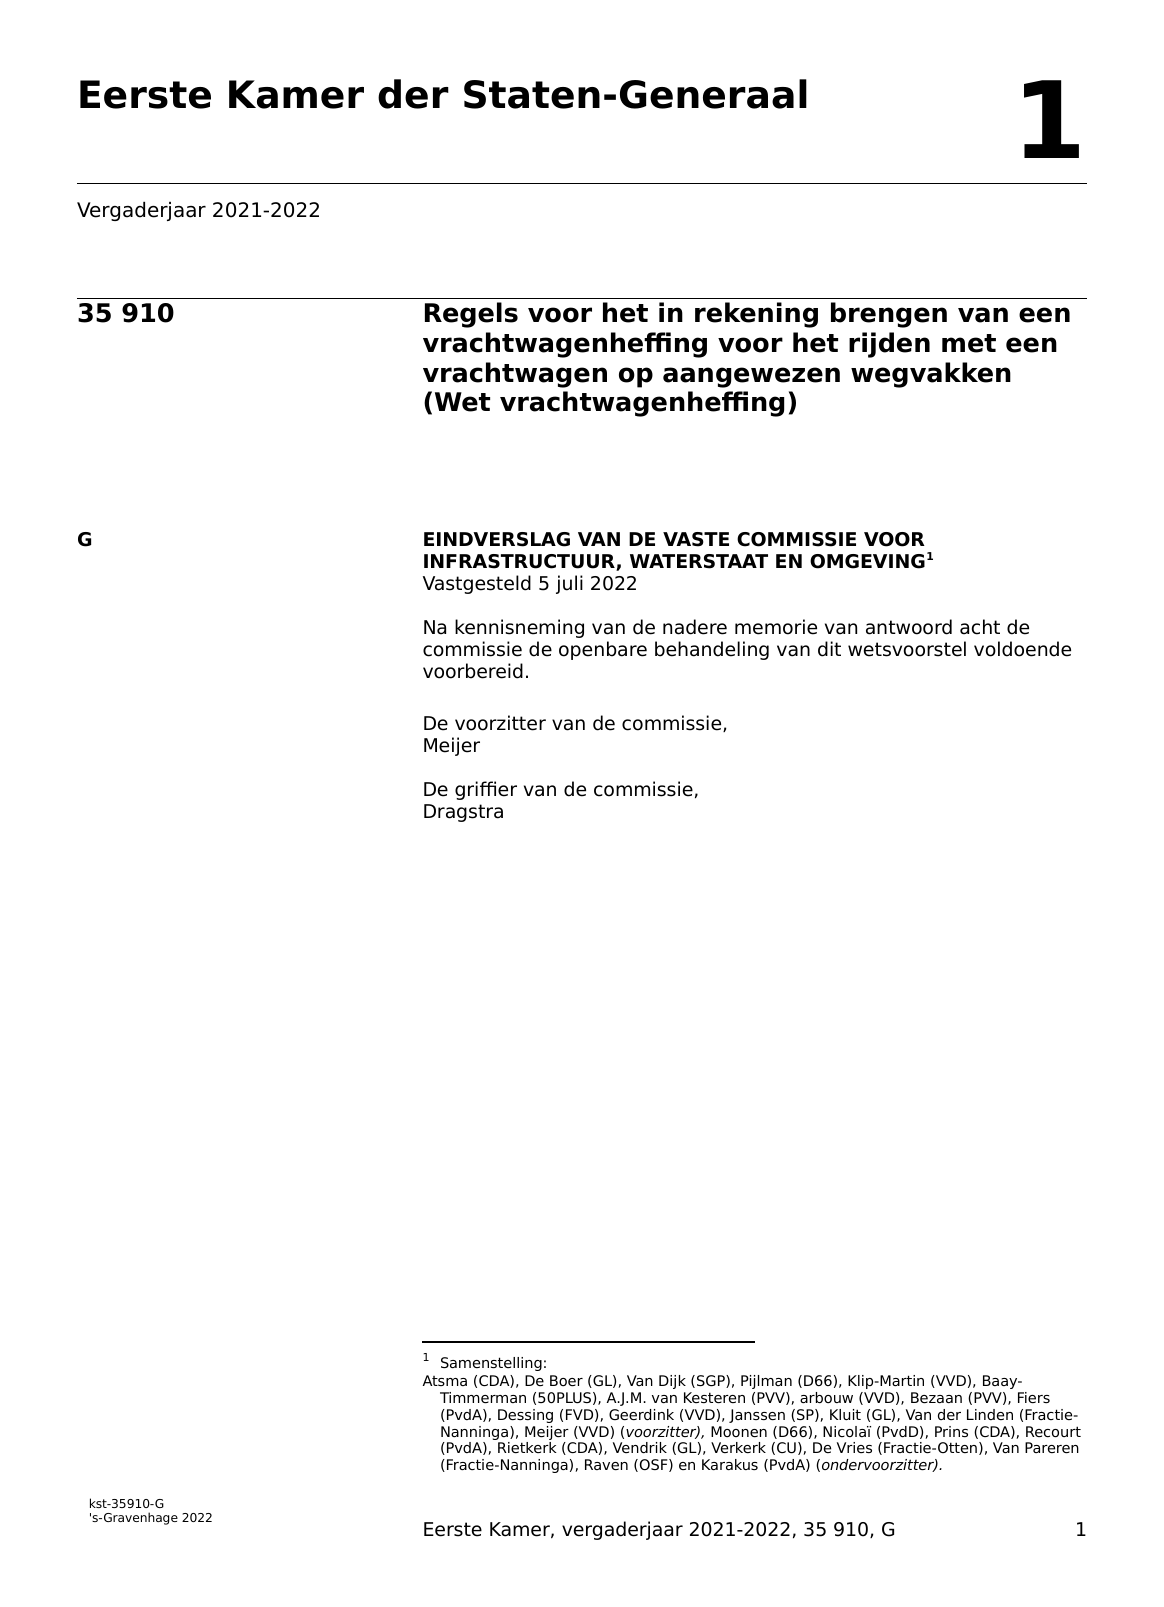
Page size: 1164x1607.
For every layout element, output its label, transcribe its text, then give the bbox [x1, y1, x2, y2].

text Atsma (CDA), De Boer (GL), Van Dijk (SGP), Pijlman (D66), Klip-Martin (VVD), Baay-Timmerman (50PLUS), A.J.M. van Kesteren (PVV), arbouw (VVD), Bezaan (PVV), Fiers (PvdA), Dessing (FVD), Geerdink (VVD), Janssen (SP), Kluit (GL), Van der Linden (Fractie-Nanninga), Meijer (VVD) (voorzitter), Moonen (D66), Nicolaï (PvdD), Prins (CDA), Recourt (PvdA), Rietkerk (CDA), Vendrik (GL), Verkerk (CU), De Vries (Fractie-Otten), Van Pareren (Fractie-Nanninga), Raven (OSF) en Karakus (PvdA) (ondervoorzitter). [422, 1373, 1087, 1474]
subtitle G EINDVERSLAG VAN DE VASTE COMMISSIE VOOR INFRASTRUCTUUR, WATERSTAAT EN OMGEVING [77, 529, 1087, 573]
subtitle 35 910 Regels voor het in rekening brengen van een vrachtwagenheffing voor het rijden met een vrachtwagen op aangewezen wegvakken (Wet vrachtwagenheffing) [77, 299, 1087, 418]
text Samenstelling: [422, 1351, 1087, 1373]
table_header Eerste Kamer der Staten-Generaal [77, 59, 886, 183]
text Vastgesteld 5 juli 2022 [422, 573, 1087, 595]
table_header 1 [886, 59, 1087, 183]
text 's-Gravenhage 2022 [88, 1511, 323, 1525]
text De voorzitter van de commissie, Meijer [422, 713, 1087, 757]
text kst-35910-G [88, 1497, 323, 1511]
table_cell Vergaderjaar 2021-2022 [77, 184, 1087, 298]
text Na kennisneming van de nadere memorie van antwoord acht de commissie de openbare behandeling van dit wetsvoorstel voldoende voorbereid. [422, 617, 1087, 683]
text De griffier van de commissie, Dragstra [422, 779, 1087, 823]
